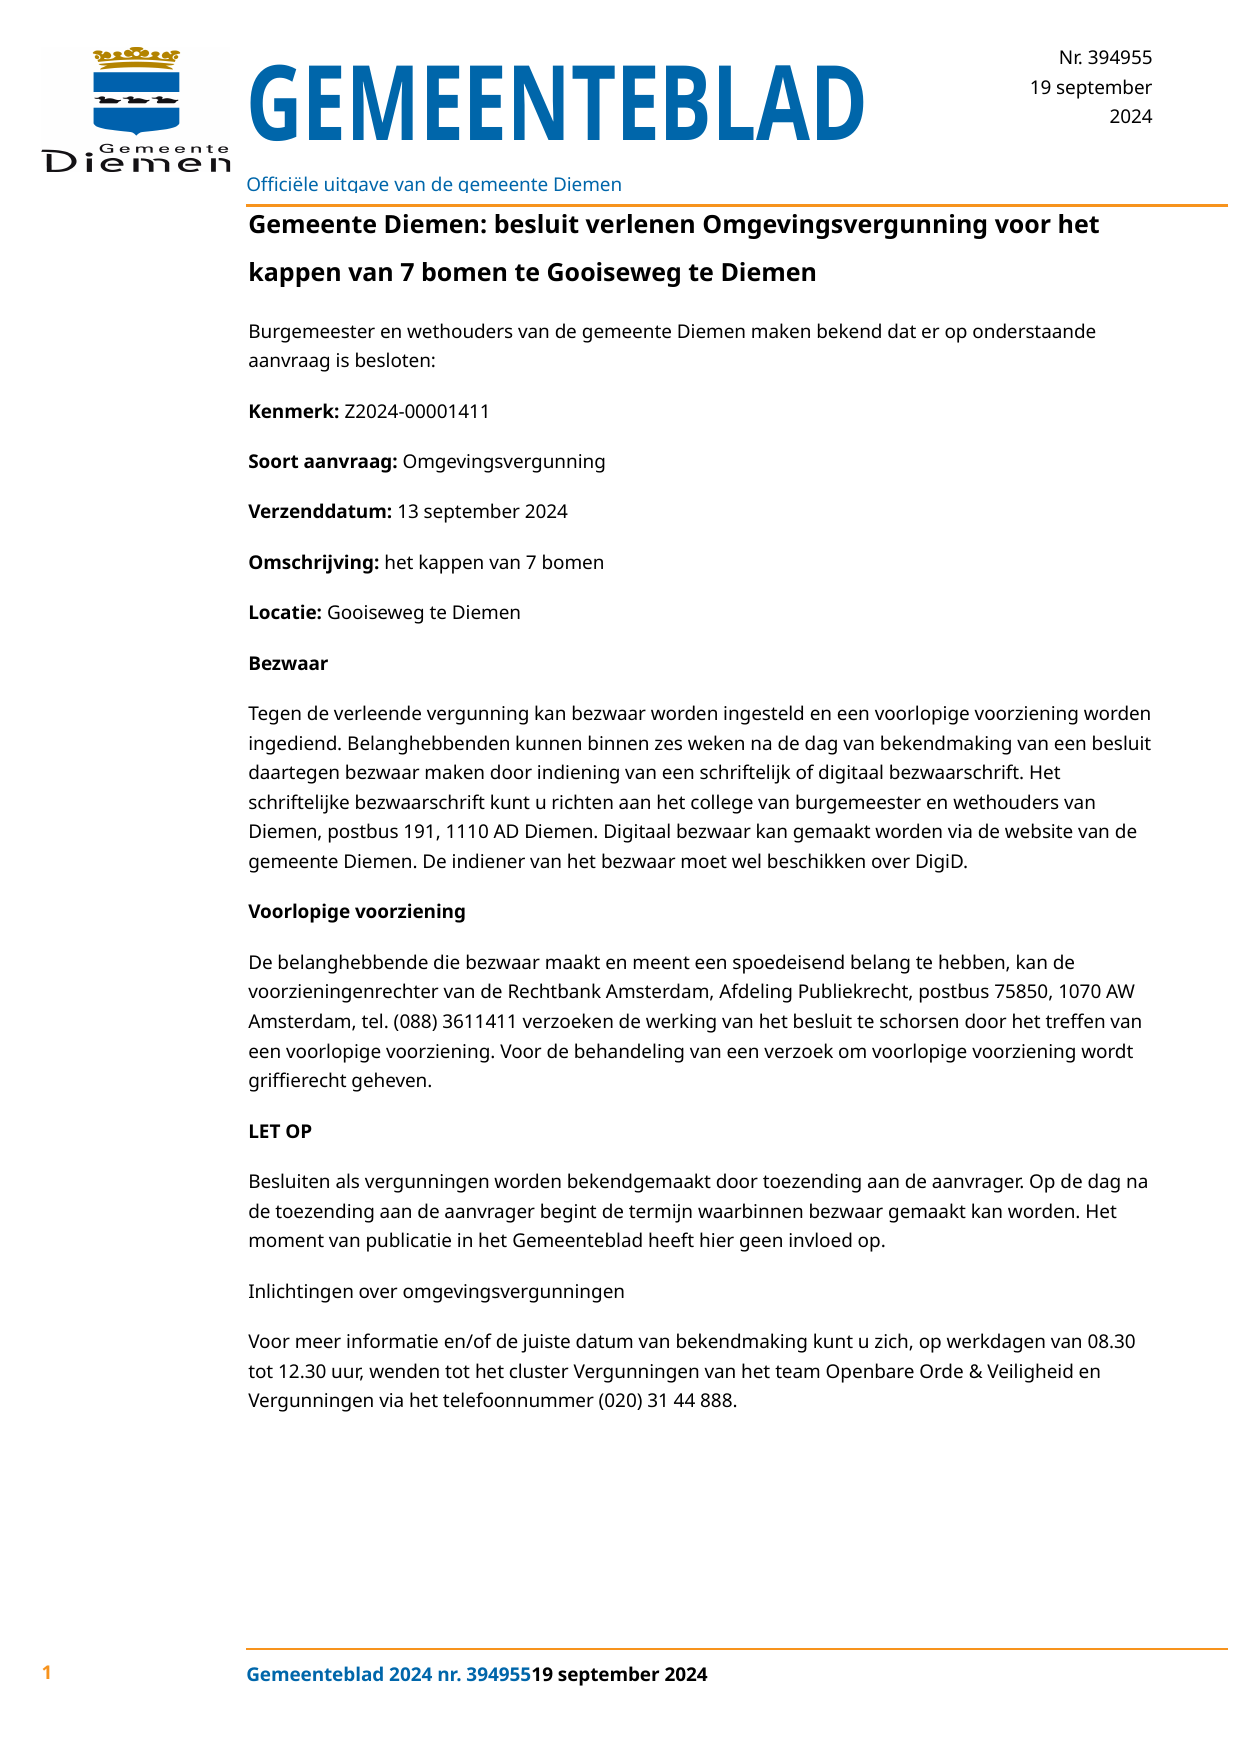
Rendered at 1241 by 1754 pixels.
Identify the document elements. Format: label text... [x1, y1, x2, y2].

text Kenmerk: Z2024-00001411 [248, 398, 1152, 424]
text Soort aanvraag: Omgevingsvergunning [248, 448, 1152, 474]
text LET OP [248, 1118, 1152, 1144]
text Bezwaar [248, 650, 1152, 676]
text Voorlopige voorziening [248, 899, 1152, 924]
text Burgemeester en wethouders van de gemeente Diemen maken bekend dat er op onderstaande aanvraag is besloten: [248, 318, 1152, 373]
picture [41, 47, 231, 172]
text Locatie: Gooiseweg te Diemen [248, 599, 1152, 625]
text Verzenddatum: 13 september 2024 [248, 499, 1152, 524]
text Gemeente Diemen: besluit verlenen Omgevingsvergunning voor het kappen van 7 bomen te Gooiseweg te Diemen [248, 207, 1152, 288]
text Inlichtingen over omgevingsvergunningen [248, 1278, 1152, 1304]
text Omschrijving: het kappen van 7 bomen [248, 549, 1152, 575]
text Besluiten als vergunningen worden bekendgemaakt door toezending aan de aanvrager. Op de dag na de toezending aan de aanvrager begint de termijn waarbinnen bezwaar gemaakt kan worden. Het moment van publicatie in het Gemeenteblad heeft hier geen invloed op. [248, 1168, 1152, 1253]
text Voor meer informatie en/of de juiste datum van bekendmaking kunt u zich, op werkdagen van 08.30 tot 12.30 uur, wenden tot het cluster Vergunningen van het team Openbare Orde & Veiligheid en Vergunningen via het telefoonnummer (020) 31 44 888. [248, 1328, 1152, 1413]
text Tegen de verleende vergunning kan bezwaar worden ingesteld en een voorlopige voorziening worden ingediend. Belanghebbenden kunnen binnen zes weken na de dag van bekendmaking van een besluit daartegen bezwaar maken door indiening van een schriftelijk of digitaal bezwaarschrift. Het schriftelijke bezwaarschrift kunt u richten aan het college van burgemeester en wethouders van Diemen, postbus 191, 1110 AD Diemen. Digitaal bezwaar kan gemaakt worden via de website van de gemeente Diemen. De indiener van het bezwaar moet wel beschikken over DigiD. [248, 700, 1152, 874]
text De belanghebbende die bezwaar maakt en meent een spoedeisend belang te hebben, kan de voorzieningenrechter van de Rechtbank Amsterdam, Afdeling Publiekrecht, postbus 75850, 1070 AW Amsterdam, tel. (088) 3611411 verzoeken de werking van het besluit te schorsen door het treffen van een voorlopige voorziening. Voor de behandeling van een verzoek om voorlopige voorziening wordt griffierecht geheven. [248, 949, 1152, 1093]
